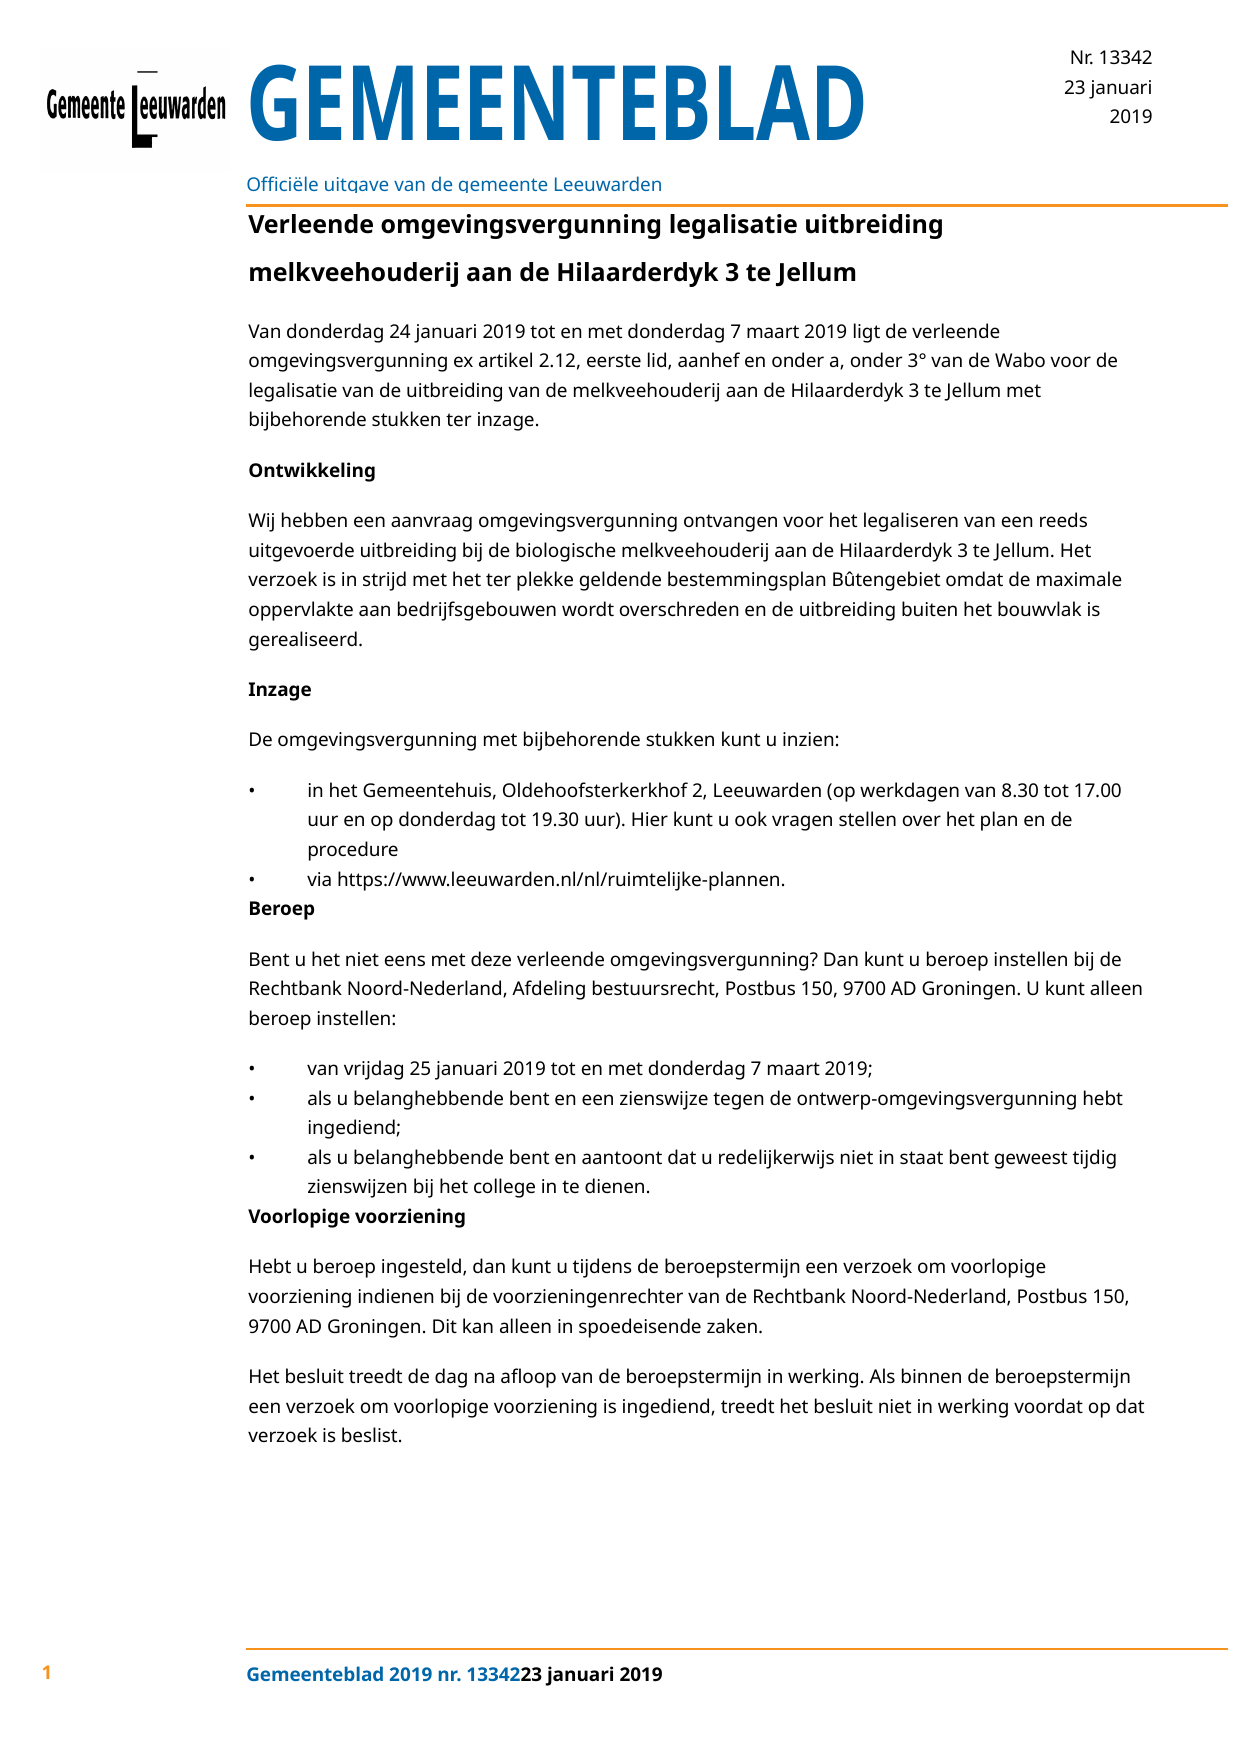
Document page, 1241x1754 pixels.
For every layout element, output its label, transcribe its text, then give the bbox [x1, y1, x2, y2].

text Het besluit treedt de dag na afloop van de beroepstermijn in werking. Als binnen de beroepstermijn een verzoek om voorlopige voorziening is ingediend, treedt het besluit niet in werking voordat op dat verzoek is beslist. [248, 1363, 1152, 1448]
text De omgevingsvergunning met bijbehorende stukken kunt u inzien: [248, 727, 1152, 752]
list als u belanghebbende bent en aantoont dat u redelijkerwijs niet in staat bent geweest tijdig zienswijzen bij het college in te dienen. [248, 1144, 1152, 1199]
text Ontwikkeling [248, 457, 1152, 483]
list via https://www.leeuwarden.nl/nl/ruimtelijke-plannen. [248, 866, 1152, 892]
text Voorlopige voorziening [248, 1203, 1152, 1229]
text Van donderdag 24 januari 2019 tot en met donderdag 7 maart 2019 ligt de verleende omgevingsvergunning ex artikel 2.12, eerste lid, aanhef en onder a, onder 3° van de Wabo voor de legalisatie van de uitbreiding van de melkveehouderij aan de Hilaarderdyk 3 te Jellum met bijbehorende stukken ter inzage. [248, 318, 1152, 432]
text Wij hebben een aanvraag omgevingsvergunning ontvangen voor het legaliseren van een reeds uitgevoerde uitbreiding bij de biologische melkveehouderij aan de Hilaarderdyk 3 te Jellum. Het verzoek is in strijd met het ter plekke geldende bestemmingsplan Bûtengebiet omdat de maximale oppervlakte aan bedrijfsgebouwen wordt overschreden en de uitbreiding buiten het bouwvlak is gerealiseerd. [248, 507, 1152, 652]
text Beroep [248, 895, 1152, 921]
text Bent u het niet eens met deze verleende omgevingsvergunning? Dan kunt u beroep instellen bij de Rechtbank Noord-Nederland, Afdeling bestuursrecht, Postbus 150, 9700 AD Groningen. U kunt alleen beroep instellen: [248, 946, 1152, 1031]
text Hebt u beroep ingesteld, dan kunt u tijdens de beroepstermijn een verzoek om voorlopige voorziening indienen bij de voorzieningenrechter van de Rechtbank Noord-Nederland, Postbus 150, 9700 AD Groningen. Dit kan alleen in spoedeisende zaken. [248, 1254, 1152, 1339]
text Inzage [248, 676, 1152, 702]
list in het Gemeentehuis, Oldehoofsterkerkhof 2, Leeuwarden (op werkdagen van 8.30 tot 17.00 uur en op donderdag tot 19.30 uur). Hier kunt u ook vragen stellen over het plan en de procedure [248, 777, 1152, 862]
list van vrijdag 25 januari 2019 tot en met donderdag 7 maart 2019; [248, 1055, 1152, 1081]
text Verleende omgevingsvergunning legalisatie uitbreiding melkveehouderij aan de Hilaarderdyk 3 te Jellum [248, 207, 1152, 288]
picture [41, 47, 231, 172]
list als u belanghebbende bent en een zienswijze tegen de ontwerp-omgevingsvergunning hebt ingediend; [248, 1085, 1152, 1140]
